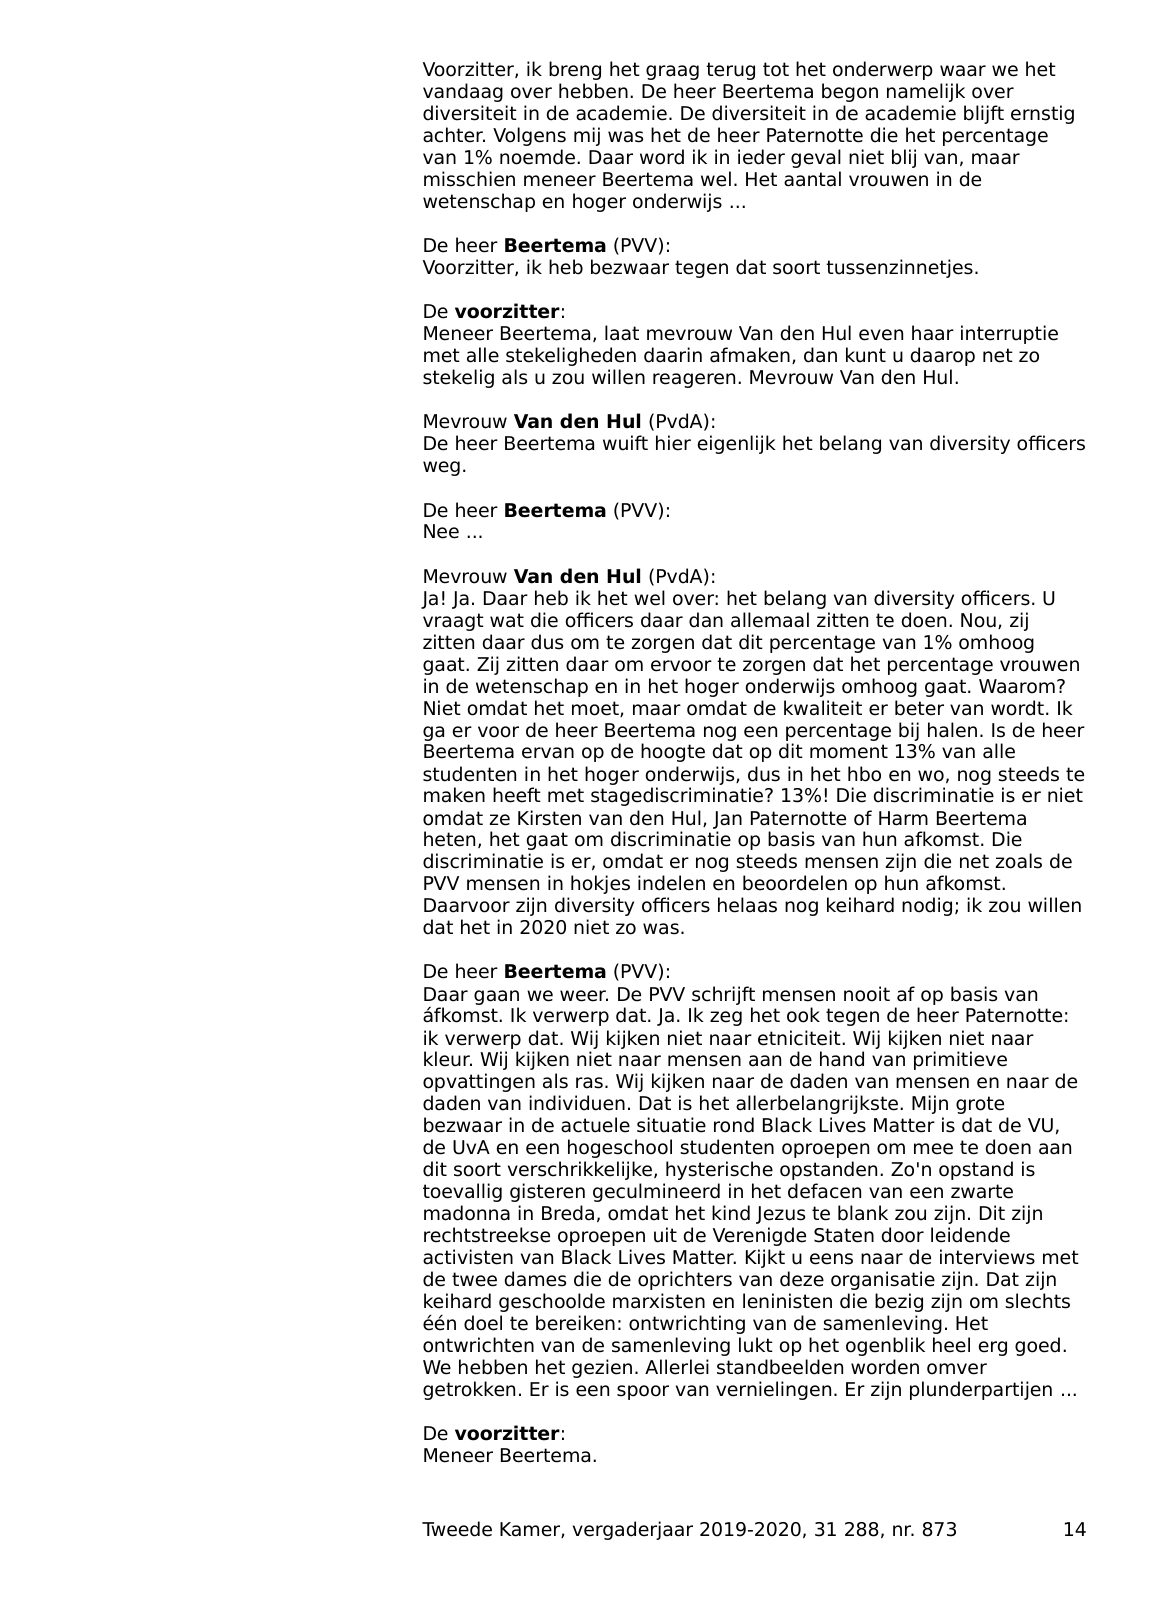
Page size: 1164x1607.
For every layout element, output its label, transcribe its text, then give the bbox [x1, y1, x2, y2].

text De heer Beertema (PVV): [422, 235, 1087, 257]
text Ja! Ja. Daar heb ik het wel over: het belang van diversity officers. U vraagt wat die officers daar dan allemaal zitten te doen. Nou, zij zitten daar dus om te zorgen dat dit percentage van 1% omhoog gaat. Zij zitten daar om ervoor te zorgen dat het percentage vrouwen in de wetenschap en in het hoger onderwijs omhoog gaat. Waarom? Niet omdat het moet, maar omdat de kwaliteit er beter van wordt. Ik ga er voor de heer Beertema nog een percentage bij halen. Is de heer Beertema ervan op de hoogte dat op dit moment 13% van alle studenten in het hoger onderwijs, dus in het hbo en wo, nog steeds te maken heeft met stagediscriminatie? 13%! Die discriminatie is er niet omdat ze Kirsten van den Hul, Jan Paternotte of Harm Beertema heten, het gaat om discriminatie op basis van hun afkomst. Die discriminatie is er, omdat er nog steeds mensen zijn die net zoals de PVV mensen in hokjes indelen en beoordelen op hun afkomst. Daarvoor zijn diversity officers helaas nog keihard nodig; ik zou willen dat het in 2020 niet zo was. [422, 588, 1087, 939]
text Mevrouw Van den Hul (PvdA): [422, 411, 1087, 433]
text Daar gaan we weer. De PVV schrijft mensen nooit af op basis van áfkomst. Ik verwerp dat. Ja. Ik zeg het ook tegen de heer Paternotte: ik verwerp dat. Wij kijken niet naar etniciteit. Wij kijken niet naar kleur. Wij kijken niet naar mensen aan de hand van primitieve opvattingen als ras. Wij kijken naar de daden van mensen en naar de daden van individuen. Dat is het allerbelangrijkste. Mijn grote bezwaar in de actuele situatie rond Black Lives Matter is dat de VU, de UvA en een hogeschool studenten oproepen om mee te doen aan dit soort verschrikkelijke, hysterische opstanden. Zo'n opstand is toevallig gisteren geculmineerd in het defacen van een zwarte madonna in Breda, omdat het kind Jezus te blank zou zijn. Dit zijn rechtstreekse oproepen uit de Verenigde Staten door leidende activisten van Black Lives Matter. Kijkt u eens naar de interviews met de twee dames die de oprichters van deze organisatie zijn. Dat zijn keihard geschoolde marxisten en leninisten die bezig zijn om slechts één doel te bereiken: ontwrichting van de samenleving. Het ontwrichten van de samenleving lukt op het ogenblik heel erg goed. We hebben het gezien. Allerlei standbeelden worden omver getrokken. Er is een spoor van vernielingen. Er zijn plunderpartijen ... [422, 983, 1087, 1401]
text Nee ... [422, 521, 1087, 543]
text Voorzitter, ik heb bezwaar tegen dat soort tussenzinnetjes. [422, 257, 1087, 279]
text De heer Beertema wuift hier eigenlijk het belang van diversity officers weg. [422, 433, 1087, 477]
text De heer Beertema (PVV): [422, 499, 1087, 521]
text Voorzitter, ik breng het graag terug tot het onderwerp waar we het vandaag over hebben. De heer Beertema begon namelijk over diversiteit in de academie. De diversiteit in de academie blijft ernstig achter. Volgens mij was het de heer Paternotte die het percentage van 1% noemde. Daar word ik in ieder geval niet blij van, maar misschien meneer Beertema wel. Het aantal vrouwen in de wetenschap en hoger onderwijs ... [422, 59, 1087, 213]
text Mevrouw Van den Hul (PvdA): [422, 566, 1087, 588]
text De heer Beertema (PVV): [422, 961, 1087, 983]
text Meneer Beertema. [422, 1445, 1087, 1467]
text De voorzitter: [422, 301, 1087, 323]
text Meneer Beertema, laat mevrouw Van den Hul even haar interruptie met alle stekeligheden daarin afmaken, dan kunt u daarop net zo stekelig als u zou willen reageren. Mevrouw Van den Hul. [422, 323, 1087, 389]
text De voorzitter: [422, 1423, 1087, 1445]
